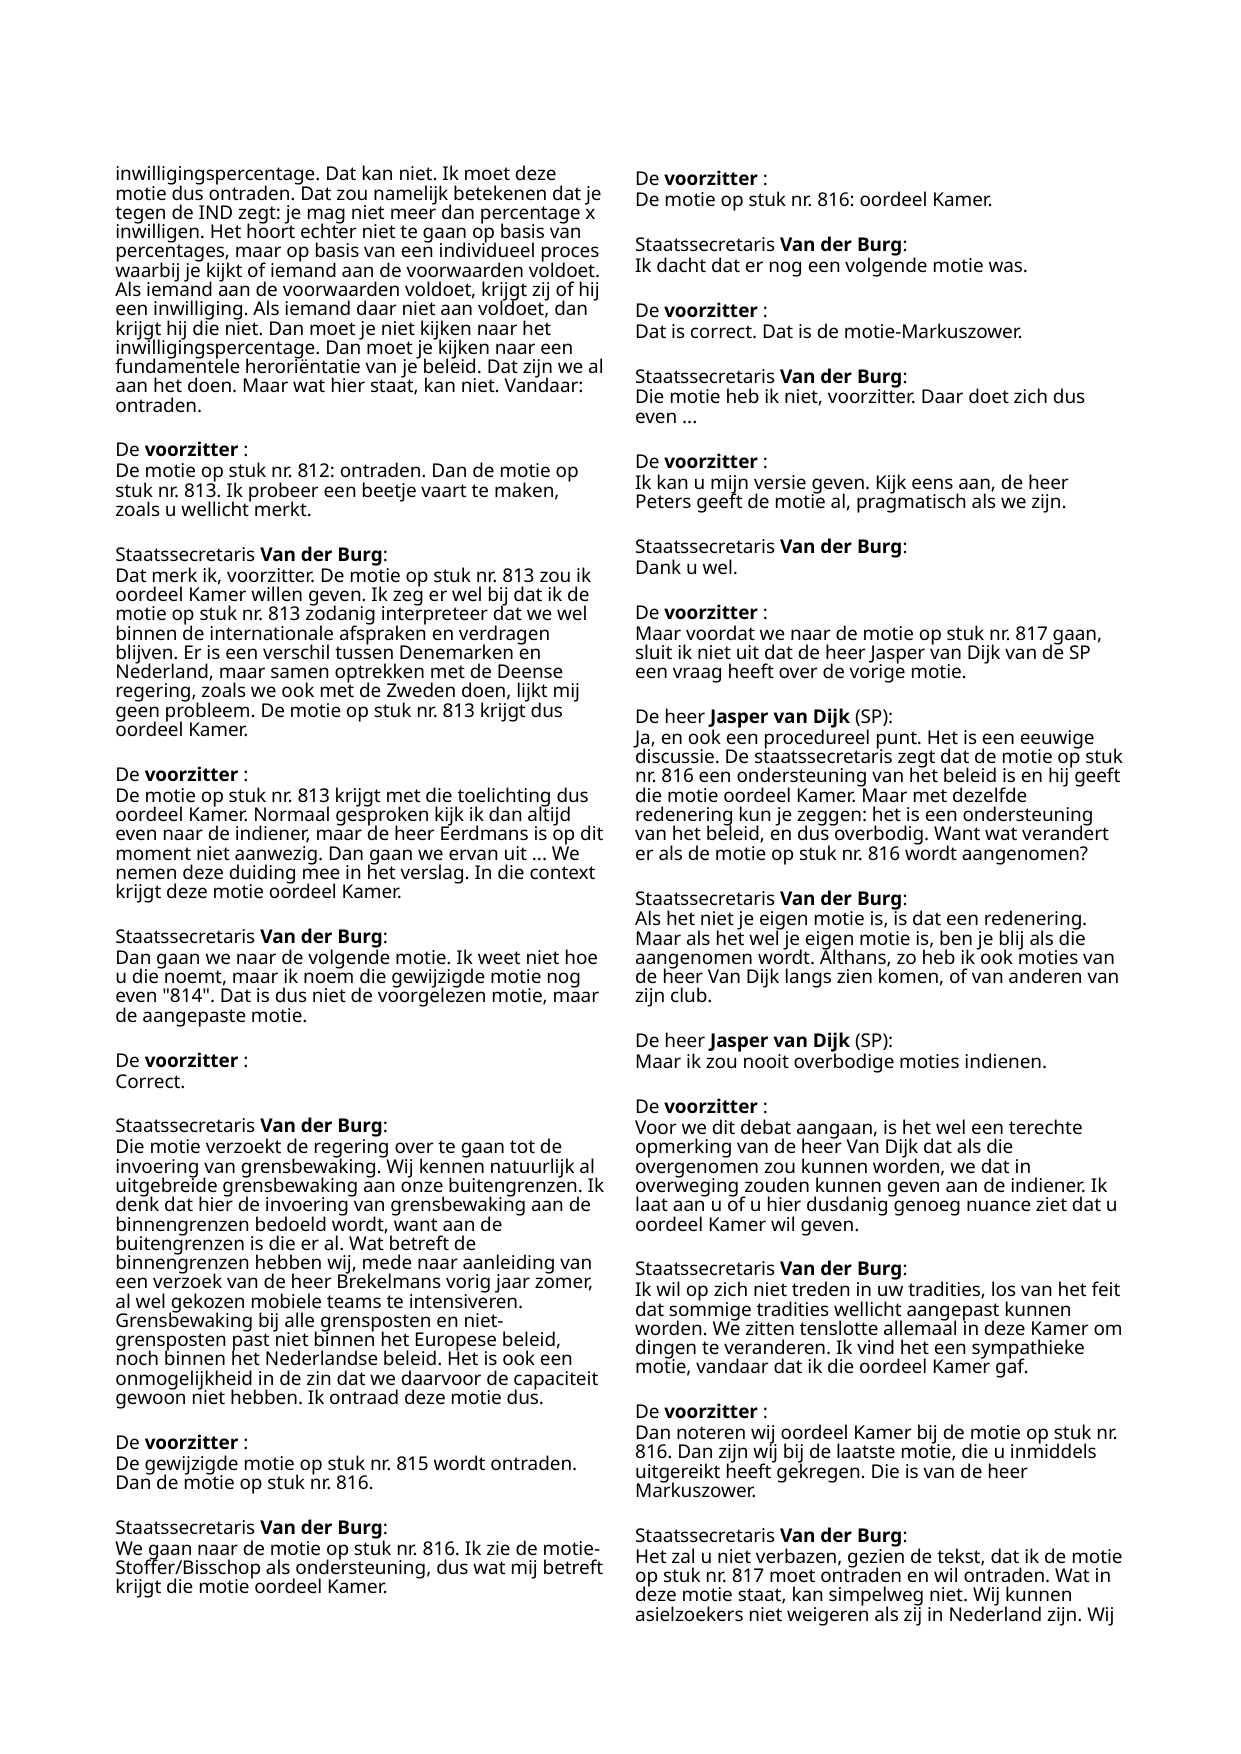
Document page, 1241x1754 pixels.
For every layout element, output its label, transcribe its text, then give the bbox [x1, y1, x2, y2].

text Die motie verzoekt de regering over te gaan tot de invoering van grensbewaking. Wij kennen natuurlijk al uitgebreide grensbewaking aan onze buitengrenzen. Ik denk dat hier de invoering van grensbewaking aan de binnengrenzen bedoeld wordt, want aan de buitengrenzen is die er al. Wat betreft de binnengrenzen hebben wij, mede naar aanleiding van een verzoek van de heer Brekelmans vorig jaar zomer, al wel gekozen mobiele teams te intensiveren. Grensbewaking bij alle grensposten en niet-grensposten past niet binnen het Europese beleid, noch binnen het Nederlandse beleid. Het is ook een onmogelijkheid in de zin dat we daarvoor de capaciteit gewoon niet hebben. Ik ontraad deze motie dus. [115, 1138, 605, 1408]
text De voorzitter : [115, 761, 605, 787]
text Dank u wel. [635, 559, 1125, 578]
text Dat is correct. Dat is de motie-Markuszower. [635, 323, 1125, 342]
text Staatssecretaris Van der Burg: [635, 363, 1125, 388]
text De gewijzigde motie op stuk nr. 815 wordt ontraden. Dan de motie op stuk nr. 816. [115, 1455, 605, 1493]
text Voor we dit debat aangaan, is het wel een terechte opmerking van de heer Van Dijk dat als die overgenomen zou kunnen worden, we dat in overweging zouden kunnen geven aan de indiener. Ik laat aan u of u hier dusdanig genoeg nuance ziet dat u oordeel Kamer wil geven. [635, 1119, 1125, 1235]
text De voorzitter : [635, 448, 1125, 474]
text De motie op stuk nr. 816: oordeel Kamer. [635, 191, 1125, 210]
text De voorzitter : [635, 165, 1125, 191]
text Het zal u niet verbazen, gezien de tekst, dat ik de motie op stuk nr. 817 moet ontraden en wil ontraden. Wat in deze motie staat, kan simpelweg niet. Wij kunnen asielzoekers niet weigeren als zij in Nederland zijn. Wij [635, 1548, 1125, 1625]
text Correct. [115, 1073, 605, 1092]
text De motie op stuk nr. 812: ontraden. Dan de motie op stuk nr. 813. Ik probeer een beetje vaart te maken, zoals u wellicht merkt. [115, 462, 605, 520]
text Staatssecretaris Van der Burg: [115, 541, 605, 567]
text De voorzitter : [115, 437, 605, 462]
text Staatssecretaris Van der Burg: [635, 1256, 1125, 1281]
text Ik wil op zich niet treden in uw tradities, los van het feit dat sommige tradities wellicht aangepast kunnen worden. We zitten tenslotte allemaal in deze Kamer om dingen te veranderen. Ik vind het een sympathieke motie, vandaar dat ik die oordeel Kamer gaf. [635, 1281, 1125, 1378]
text De voorzitter : [635, 297, 1125, 323]
text De voorzitter : [635, 599, 1125, 624]
text Ik kan u mijn versie geven. Kijk eens aan, de heer Peters geeft de motie al, pragmatisch als we zijn. [635, 474, 1125, 512]
text We gaan naar de motie op stuk nr. 816. Ik zie de motie-Stoffer/Bisschop als ondersteuning, dus wat mij betreft krijgt die motie oordeel Kamer. [115, 1540, 605, 1598]
text Maar ik zou nooit overbodige moties indienen. [635, 1053, 1125, 1073]
text Dan gaan we naar de volgende motie. Ik weet niet hoe u die noemt, maar ik noem die gewijzigde motie nog even "814". Dat is dus niet de voorgelezen motie, maar de aangepaste motie. [115, 949, 605, 1026]
text De voorzitter : [635, 1398, 1125, 1424]
text De heer Jasper van Dijk (SP): [635, 703, 1125, 729]
text Als het niet je eigen motie is, is dat een redenering. Maar als het wel je eigen motie is, ben je blij als die aangenomen wordt. Althans, zo heb ik ook moties van de heer Van Dijk langs zien komen, of van anderen van zijn club. [635, 910, 1125, 1007]
text Staatssecretaris Van der Burg: [115, 1514, 605, 1540]
text Staatssecretaris Van der Burg: [635, 231, 1125, 257]
text Staatssecretaris Van der Burg: [115, 923, 605, 949]
text De heer Jasper van Dijk (SP): [635, 1028, 1125, 1053]
text Ja, en ook een procedureel punt. Het is een eeuwige discussie. De staatssecretaris zegt dat de motie op stuk nr. 816 een ondersteuning van het beleid is en hij geeft die motie oordeel Kamer. Maar met dezelfde redenering kun je zeggen: het is een ondersteuning van het beleid, en dus overbodig. Want wat verandert er als de motie op stuk nr. 816 wordt aangenomen? [635, 729, 1125, 864]
text De voorzitter : [115, 1429, 605, 1455]
text De voorzitter : [115, 1047, 605, 1073]
text Staatssecretaris Van der Burg: [635, 885, 1125, 910]
text Staatssecretaris Van der Burg: [115, 1113, 605, 1138]
text Staatssecretaris Van der Burg: [635, 1522, 1125, 1548]
text De voorzitter : [635, 1093, 1125, 1119]
text Ik dacht dat er nog een volgende motie was. [635, 257, 1125, 276]
text De motie op stuk nr. 813 krijgt met die toelichting dus oordeel Kamer. Normaal gesproken kijk ik dan altijd even naar de indiener, maar de heer Eerdmans is op dit moment niet aanwezig. Dan gaan we ervan uit ... We nemen deze duiding mee in het verslag. In die context krijgt deze motie oordeel Kamer. [115, 787, 605, 902]
text Maar voordat we naar de motie op stuk nr. 817 gaan, sluit ik niet uit dat de heer Jasper van Dijk van de SP een vraag heeft over de vorige motie. [635, 624, 1125, 682]
text inwilligingspercentage. Dat kan niet. Ik moet deze motie dus ontraden. Dat zou namelijk betekenen dat je tegen de IND zegt: je mag niet meer dan percentage x inwilligen. Het hoort echter niet te gaan op basis van percentages, maar op basis van een individueel proces waarbij je kijkt of iemand aan de voorwaarden voldoet. Als iemand aan de voorwaarden voldoet, krijgt zij of hij een inwilliging. Als iemand daar niet aan voldoet, dan krijgt hij die niet. Dan moet je niet kijken naar het inwilligingspercentage. Dan moet je kijken naar een fundamentele heroriëntatie van je beleid. Dat zijn we al aan het doen. Maar wat hier staat, kan niet. Vandaar: ontraden. [115, 165, 605, 416]
text Dat merk ik, voorzitter. De motie op stuk nr. 813 zou ik oordeel Kamer willen geven. Ik zeg er wel bij dat ik de motie op stuk nr. 813 zodanig interpreteer dat we wel binnen de internationale afspraken en verdragen blijven. Er is een verschil tussen Denemarken en Nederland, maar samen optrekken met de Deense regering, zoals we ook met de Zweden doen, lijkt mij geen probleem. De motie op stuk nr. 813 krijgt dus oordeel Kamer. [115, 567, 605, 740]
text Dan noteren wij oordeel Kamer bij de motie op stuk nr. 816. Dan zijn wij bij de laatste motie, die u inmiddels uitgereikt heeft gekregen. Die is van de heer Markuszower. [635, 1424, 1125, 1501]
text Die motie heb ik niet, voorzitter. Daar doet zich dus even ... [635, 388, 1125, 427]
text Staatssecretaris Van der Burg: [635, 533, 1125, 559]
